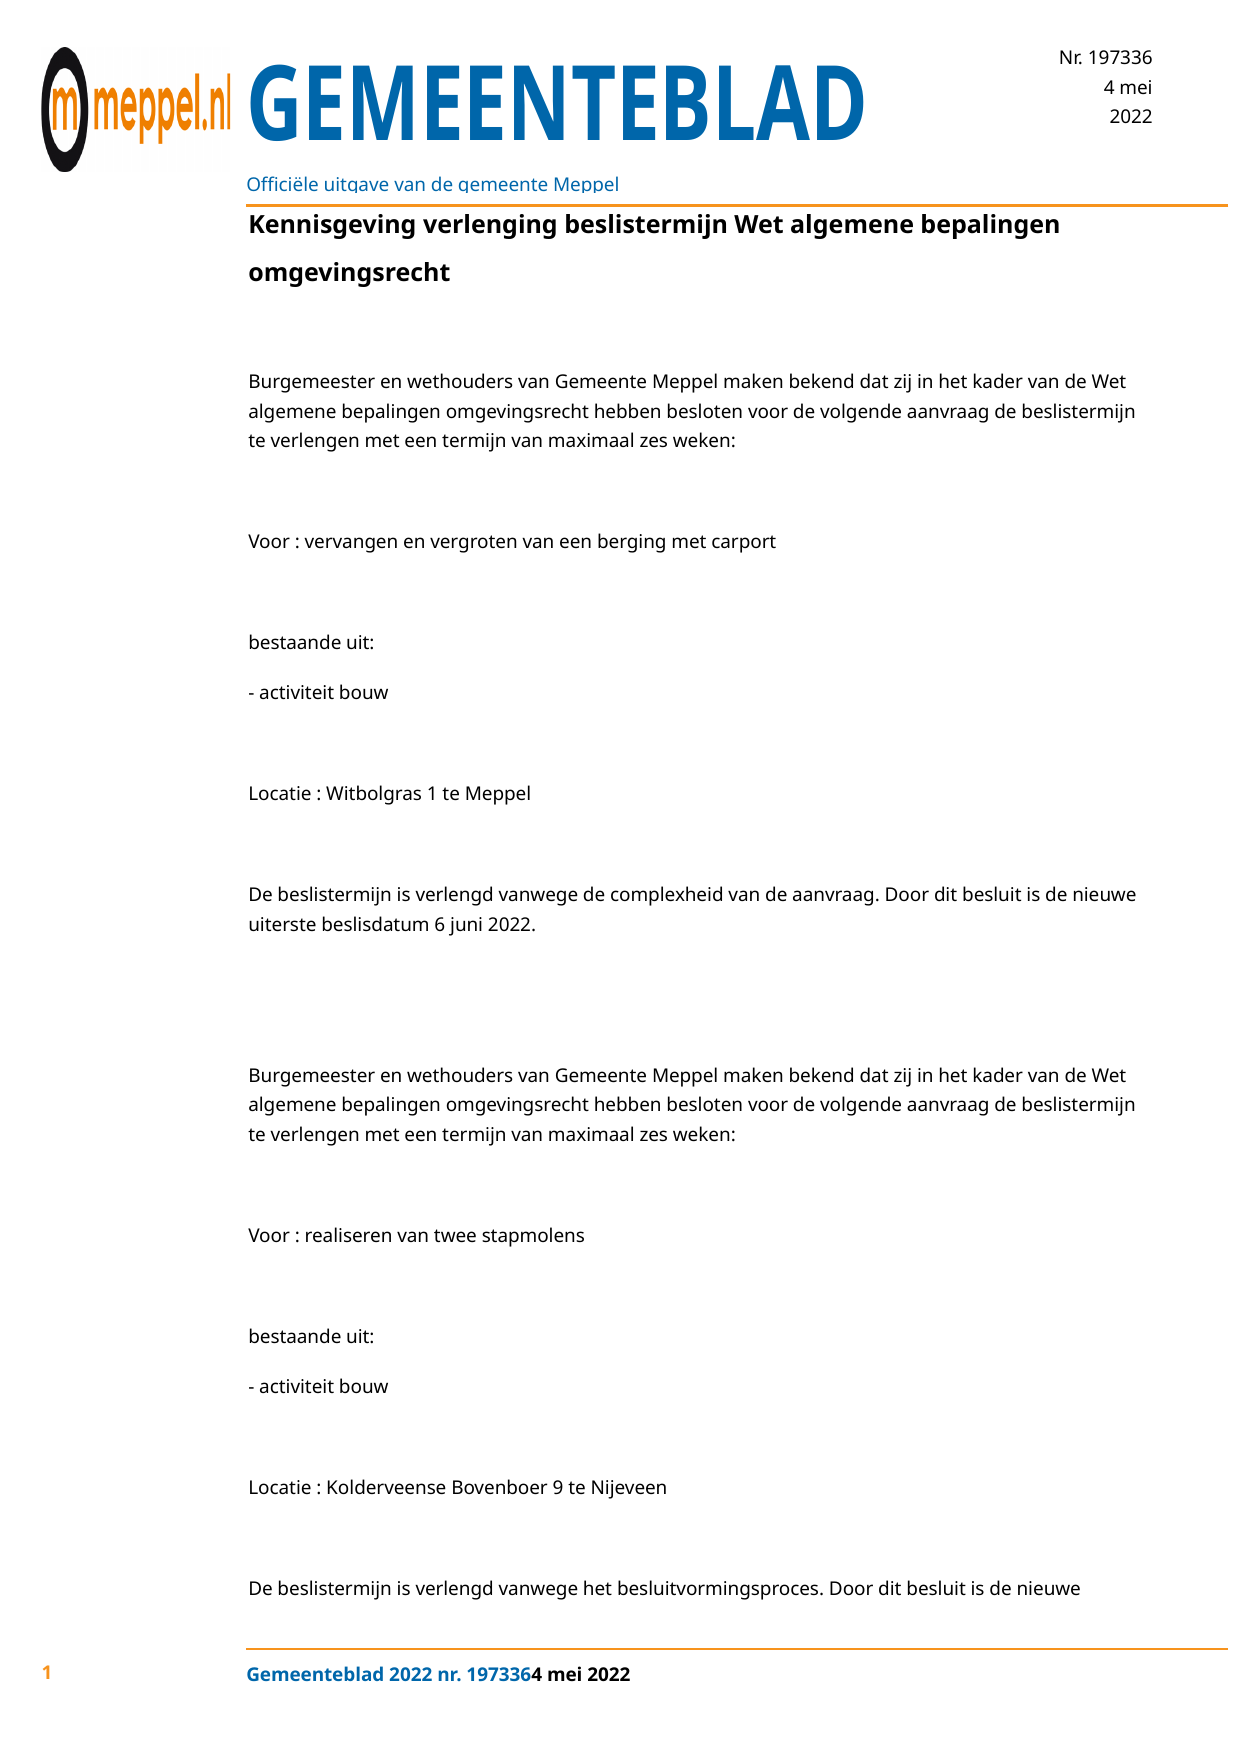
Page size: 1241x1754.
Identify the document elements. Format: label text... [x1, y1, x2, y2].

text - activiteit bouw [248, 1373, 1152, 1399]
text bestaande uit: [248, 1323, 1152, 1349]
text Locatie : Kolderveense Bovenboer 9 te Nijeveen [248, 1474, 1152, 1500]
text Voor : realiseren van twee stapmolens [248, 1222, 1152, 1248]
text Locatie : Witbolgras 1 te Meppel [248, 780, 1152, 806]
picture [41, 47, 231, 172]
text De beslistermijn is verlengd vanwege de complexheid van de aanvraag. Door dit besluit is de nieuwe uiterste beslisdatum 6 juni 2022. [248, 881, 1152, 937]
text Burgemeester en wethouders van Gemeente Meppel maken bekend dat zij in het kader van de Wet algemene bepalingen omgevingsrecht hebben besloten voor de volgende aanvraag de beslistermijn te verlengen met een termijn van maximaal zes weken: [248, 1062, 1152, 1147]
text De beslistermijn is verlengd vanwege het besluitvormingsproces. Door dit besluit is de nieuwe [248, 1575, 1152, 1601]
text - activiteit bouw [248, 679, 1152, 705]
text Kennisgeving verlenging beslistermijn Wet algemene bepalingen omgevingsrecht [248, 207, 1152, 288]
text Voor : vervangen en vergroten van een berging met carport [248, 528, 1152, 554]
text Burgemeester en wethouders van Gemeente Meppel maken bekend dat zij in het kader van de Wet algemene bepalingen omgevingsrecht hebben besloten voor de volgende aanvraag de beslistermijn te verlengen met een termijn van maximaal zes weken: [248, 368, 1152, 453]
text bestaande uit: [248, 629, 1152, 655]
